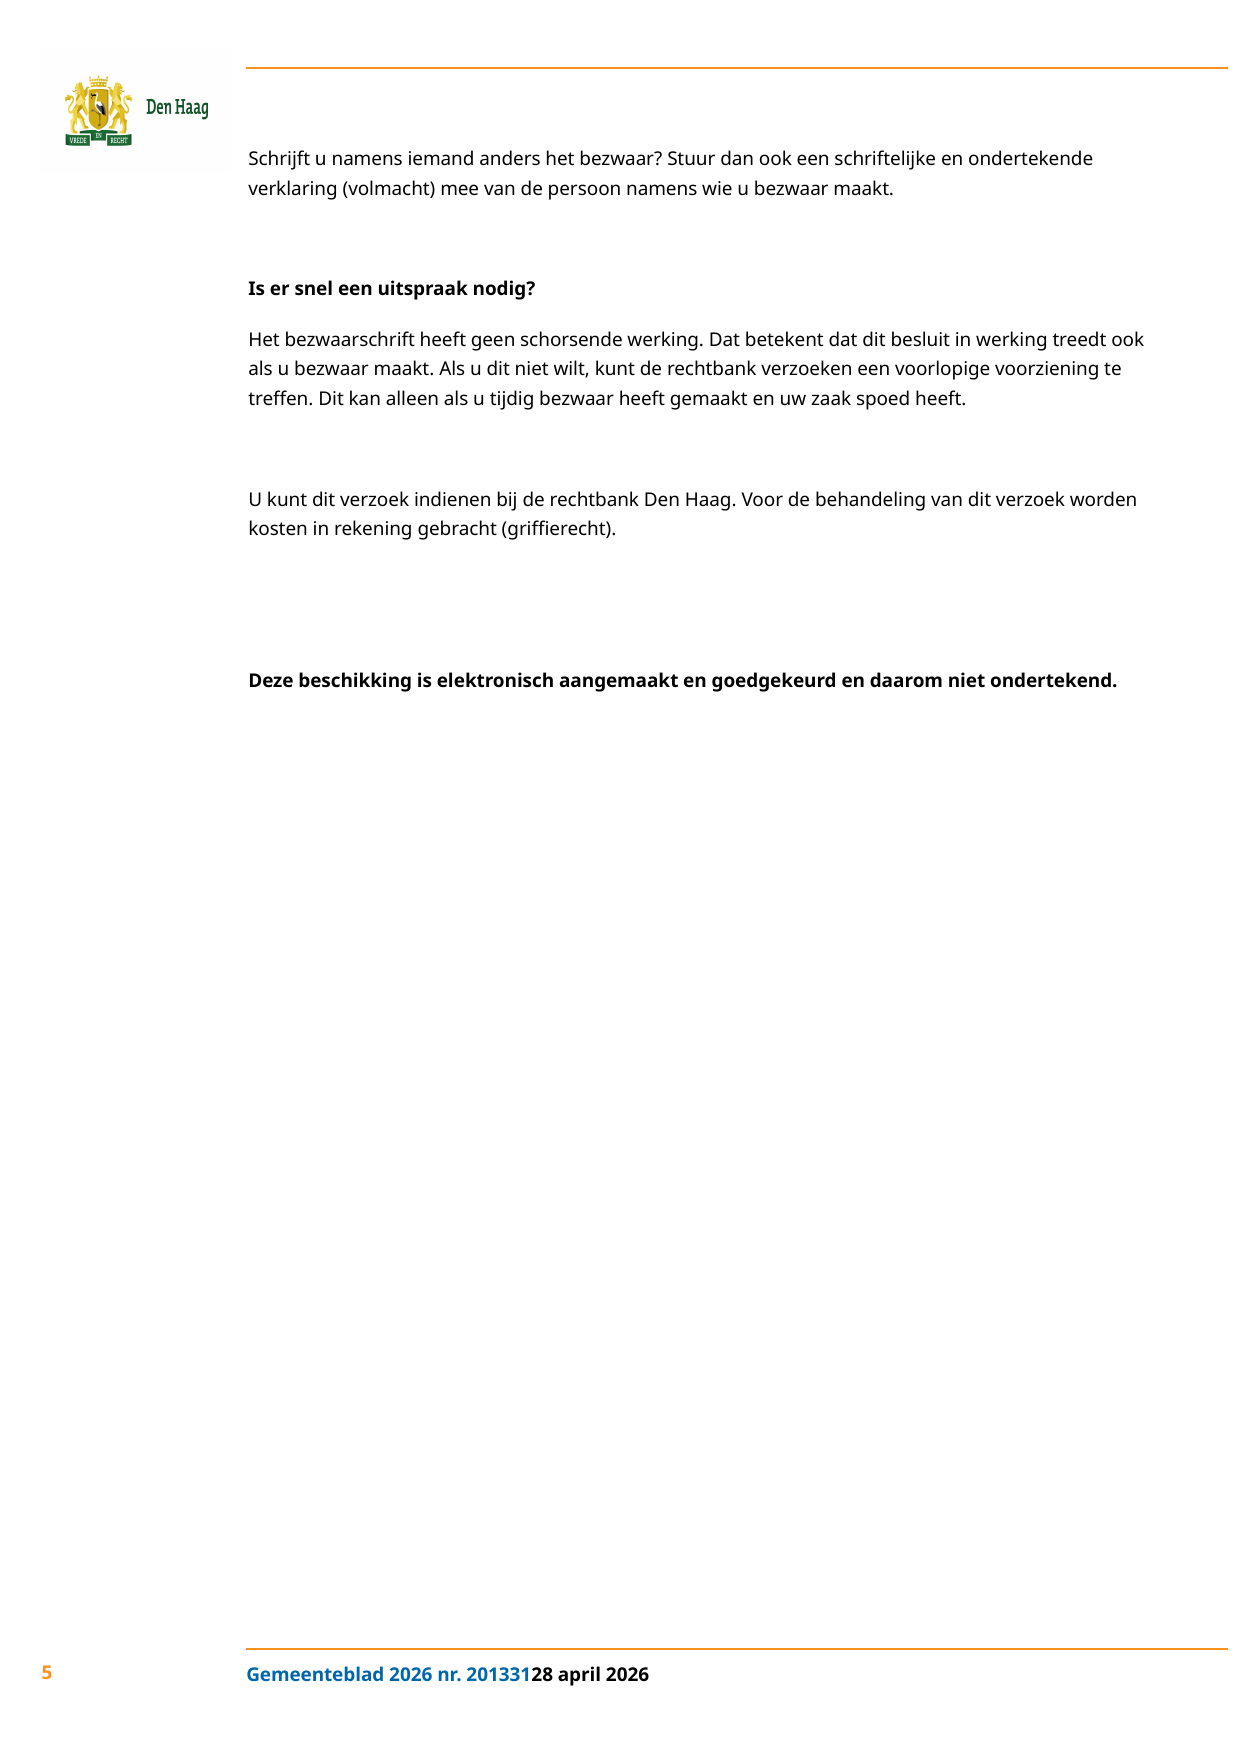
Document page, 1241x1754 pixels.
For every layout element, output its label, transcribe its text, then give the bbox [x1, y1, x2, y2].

picture [41, 47, 231, 172]
text Is er snel een uitspraak nodig? [248, 276, 1152, 301]
text Het bezwaarschrift heeft geen schorsende werking. Dat betekent dat dit besluit in werking treedt ook als u bezwaar maakt. Als u dit niet wilt, kunt de rechtbank verzoeken een voorlopige voorziening te treffen. Dit kan alleen als u tijdig bezwaar heeft gemaakt en uw zaak spoed heeft. [248, 326, 1152, 411]
text Schrijft u namens iemand anders het bezwaar? Stuur dan ook een schriftelijke en ondertekende verklaring (volmacht) mee van de persoon namens wie u bezwaar maakt. [248, 145, 1152, 201]
text Deze beschikking is elektronisch aangemaakt en goedgekeurd en daarom niet ondertekend. [248, 667, 1152, 693]
text U kunt dit verzoek indienen bij de rechtbank Den Haag. Voor de behandeling van dit verzoek worden kosten in rekening gebracht (griffierecht). [248, 486, 1152, 541]
